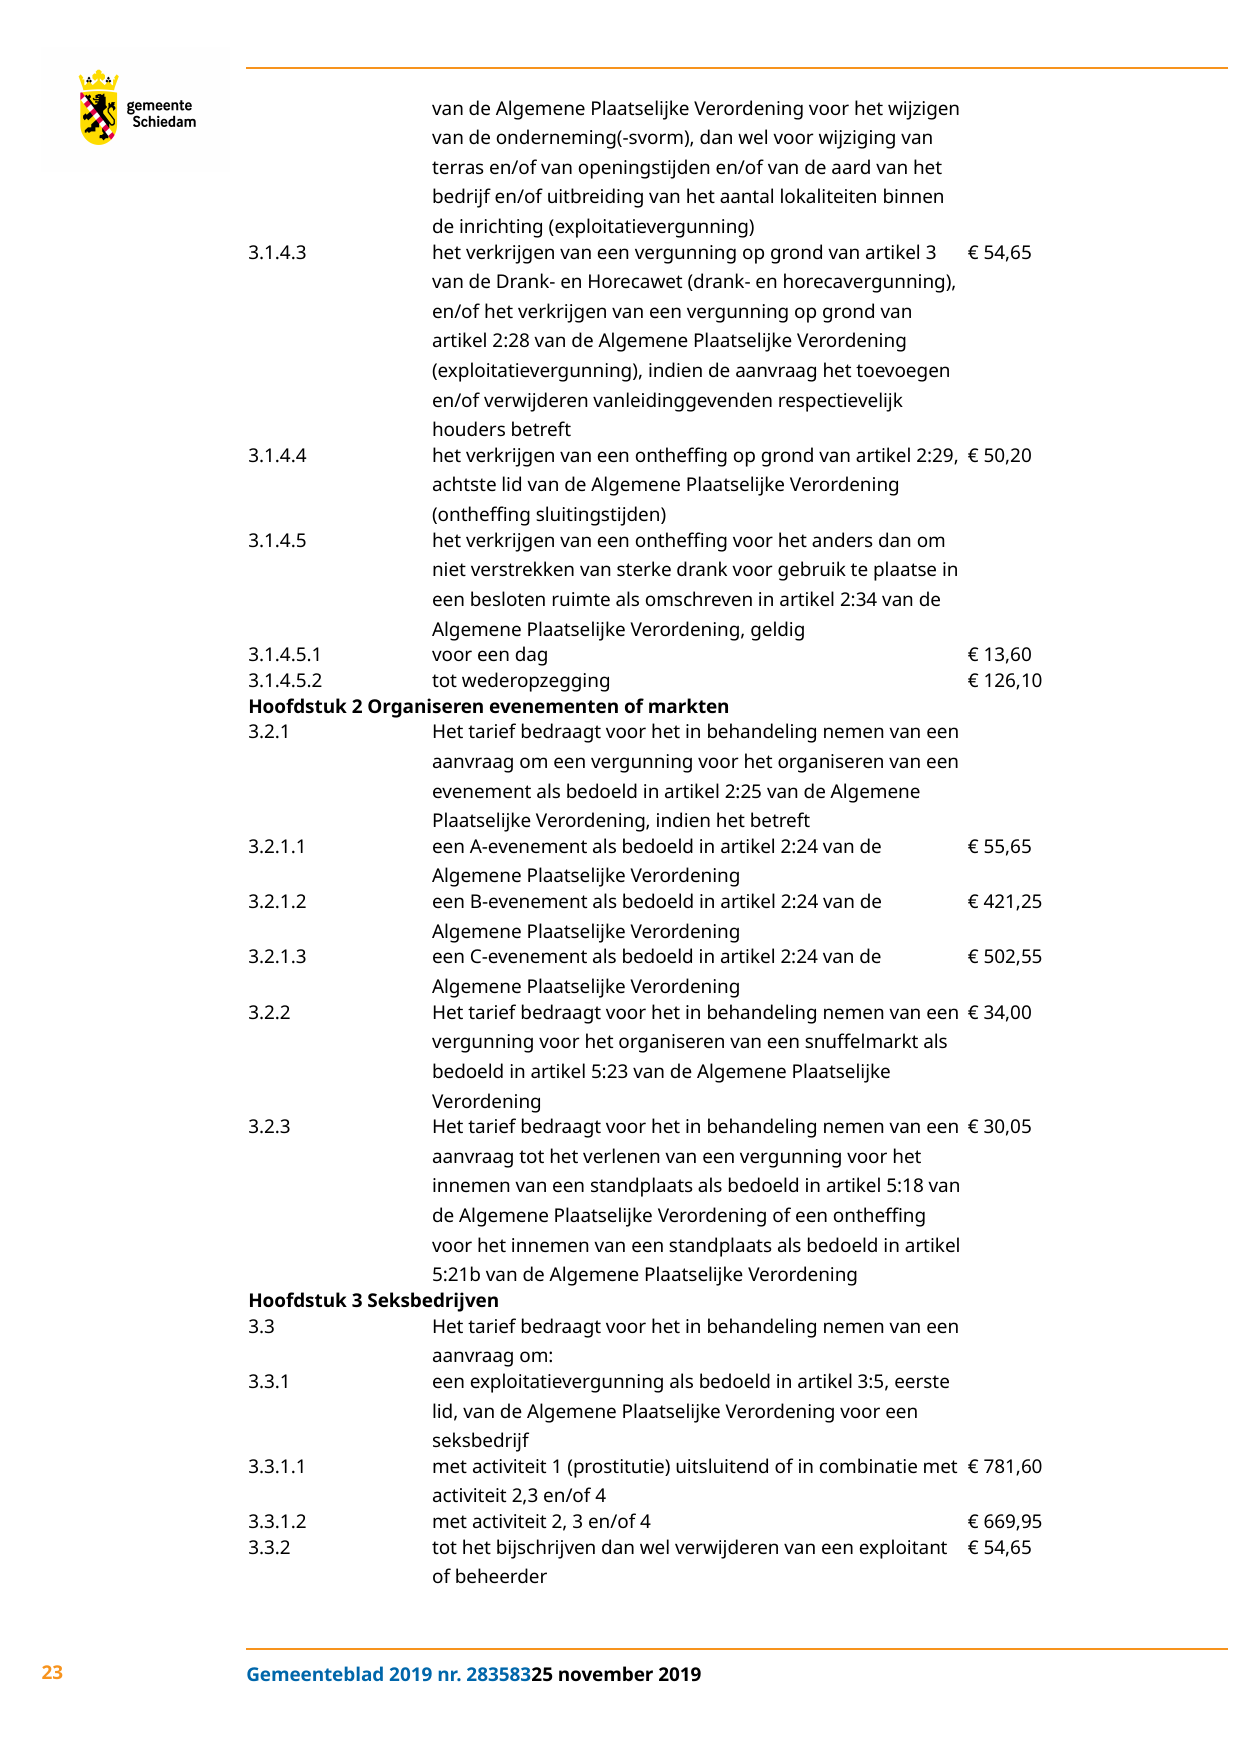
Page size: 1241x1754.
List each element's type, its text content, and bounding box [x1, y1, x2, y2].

table_cell het verkrijgen van een ontheffing op grond van artikel 2:29, achtste lid van de Algemene Plaatselijke Verordening (ontheffing sluitingstijden) [432, 442, 968, 527]
table_cell € 669,95 [968, 1509, 1152, 1534]
table_cell 3.1.4.3 [248, 239, 432, 442]
table_cell € 54,65 [968, 239, 1152, 442]
table_cell [248, 95, 432, 239]
table_cell [968, 719, 1152, 833]
table_cell [968, 1368, 1152, 1453]
table_cell 3.3.1.1 [248, 1453, 432, 1508]
table_cell 3.2.2 [248, 999, 432, 1113]
table_cell Hoofdstuk 3 Seksbedrijven [248, 1287, 1152, 1313]
table_cell een C-evenement als bedoeld in artikel 2:24 van de Algemene Plaatselijke Verordening [432, 944, 968, 999]
table_cell 3.2.1.1 [248, 833, 432, 888]
table_cell € 50,20 [968, 442, 1152, 527]
table_cell € 781,60 [968, 1453, 1152, 1508]
table_cell met activiteit 1 (prostitutie) uitsluitend of in combinatie met activiteit 2,3 en/of 4 [432, 1453, 968, 1508]
table_cell [968, 95, 1152, 239]
table_cell 3.3 [248, 1313, 432, 1368]
table_cell Het tarief bedraagt voor het in behandeling nemen van een aanvraag om een vergunning voor het organiseren van een evenement als bedoeld in artikel 2:25 van de Algemene Plaatselijke Verordening, indien het betreft [432, 719, 968, 833]
table_cell 3.1.4.5.1 [248, 641, 432, 667]
table_cell € 54,65 [968, 1534, 1152, 1589]
table_cell 3.1.4.5.2 [248, 667, 432, 693]
table_cell Het tarief bedraagt voor het in behandeling nemen van een vergunning voor het organiseren van een snuffelmarkt als bedoeld in artikel 5:23 van de Algemene Plaatselijke Verordening [432, 999, 968, 1113]
table_cell € 126,10 [968, 667, 1152, 693]
table_cell 3.2.1 [248, 719, 432, 833]
table_cell € 502,55 [968, 944, 1152, 999]
table_cell Hoofdstuk 2 Organiseren evenementen of markten [248, 693, 1152, 719]
table_cell 3.2.1.2 [248, 889, 432, 944]
table_cell Het tarief bedraagt voor het in behandeling nemen van een aanvraag tot het verlenen van een vergunning voor het innemen van een standplaats als bedoeld in artikel 5:18 van de Algemene Plaatselijke Verordening of een ontheffing voor het innemen van een standplaats als bedoeld in artikel 5:21b van de Algemene Plaatselijke Verordening [432, 1114, 968, 1287]
table_cell € 30,05 [968, 1114, 1152, 1287]
table_cell tot het bijschrijven dan wel verwijderen van een exploitant of beheerder [432, 1534, 968, 1589]
table_cell [968, 1313, 1152, 1368]
table_cell 3.3.2 [248, 1534, 432, 1589]
table_cell 3.1.4.5 [248, 527, 432, 641]
table_cell een exploitatievergunning als bedoeld in artikel 3:5, eerste lid, van de Algemene Plaatselijke Verordening voor een seksbedrijf [432, 1368, 968, 1453]
table_cell voor een dag [432, 641, 968, 667]
table_cell tot wederopzegging [432, 667, 968, 693]
table_cell € 421,25 [968, 889, 1152, 944]
table_cell met activiteit 2, 3 en/of 4 [432, 1509, 968, 1534]
table_cell het verkrijgen van een vergunning op grond van artikel 3 van de Drank- en Horecawet (drank- en horecavergunning), en/of het verkrijgen van een vergunning op grond van artikel 2:28 van de Algemene Plaatselijke Verordening (exploitatievergunning), indien de aanvraag het toevoegen en/of verwijderen vanleidinggevenden respectievelijk houders betreft [432, 239, 968, 442]
table_cell een B-evenement als bedoeld in artikel 2:24 van de Algemene Plaatselijke Verordening [432, 889, 968, 944]
table_cell van de Algemene Plaatselijke Verordening voor het wijzigen van de onderneming(-svorm), dan wel voor wijziging van terras en/of van openingstijden en/of van de aard van het bedrijf en/of uitbreiding van het aantal lokaliteiten binnen de inrichting (exploitatievergunning) [432, 95, 968, 239]
table_cell [968, 527, 1152, 641]
table_cell 3.2.3 [248, 1114, 432, 1287]
picture [41, 47, 231, 172]
table_cell Het tarief bedraagt voor het in behandeling nemen van een aanvraag om: [432, 1313, 968, 1368]
table_cell € 55,65 [968, 833, 1152, 888]
table_cell 3.1.4.4 [248, 442, 432, 527]
table_cell een A-evenement als bedoeld in artikel 2:24 van de Algemene Plaatselijke Verordening [432, 833, 968, 888]
table_cell € 13,60 [968, 641, 1152, 667]
table_cell 3.3.1 [248, 1368, 432, 1453]
table_cell het verkrijgen van een ontheffing voor het anders dan om niet verstrekken van sterke drank voor gebruik te plaatse in een besloten ruimte als omschreven in artikel 2:34 van de Algemene Plaatselijke Verordening, geldig [432, 527, 968, 641]
table_cell € 34,00 [968, 999, 1152, 1113]
table_cell 3.3.1.2 [248, 1509, 432, 1534]
table_cell 3.2.1.3 [248, 944, 432, 999]
